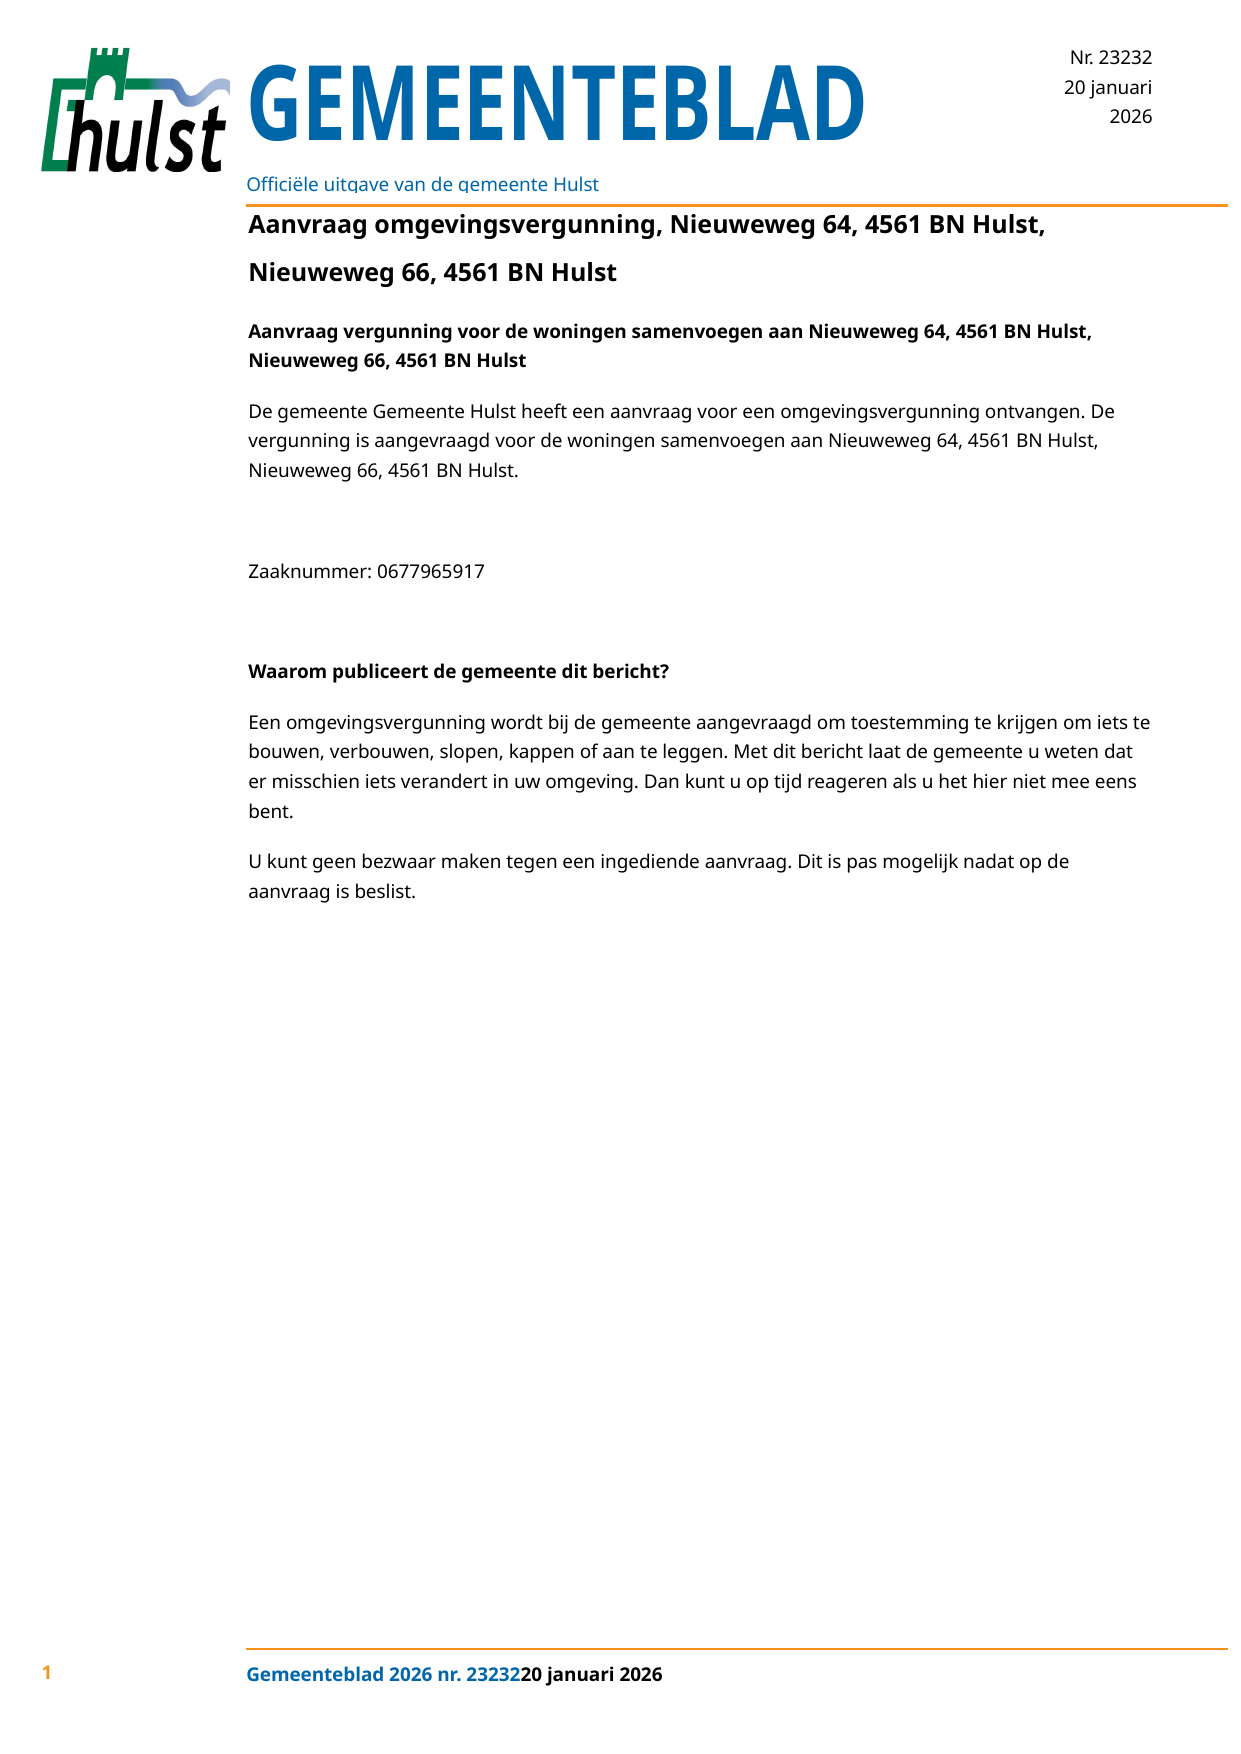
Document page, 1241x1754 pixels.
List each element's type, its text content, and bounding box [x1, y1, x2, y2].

text De gemeente Gemeente Hulst heeft een aanvraag voor een omgevingsvergunning ontvangen. De vergunning is aangevraagd voor de woningen samenvoegen aan Nieuweweg 64, 4561 BN Hulst, Nieuweweg 66, 4561 BN Hulst. [248, 398, 1152, 483]
text Aanvraag vergunning voor de woningen samenvoegen aan Nieuweweg 64, 4561 BN Hulst, Nieuweweg 66, 4561 BN Hulst [248, 318, 1152, 373]
text Waarom publiceert de gemeente dit bericht? [248, 659, 1152, 684]
text Zaaknummer: 0677965917 [248, 558, 1152, 584]
text Een omgevingsvergunning wordt bij de gemeente aangevraagd om toestemming te krijgen om iets te bouwen, verbouwen, slopen, kappen of aan te leggen. Met dit bericht laat de gemeente u weten dat er misschien iets verandert in uw omgeving. Dan kunt u op tijd reageren als u het hier niet mee eens bent. [248, 709, 1152, 824]
picture [41, 47, 231, 172]
text Aanvraag omgevingsvergunning, Nieuweweg 64, 4561 BN Hulst, Nieuweweg 66, 4561 BN Hulst [248, 207, 1152, 288]
text U kunt geen bezwaar maken tegen een ingediende aanvraag. Dit is pas mogelijk nadat op de aanvraag is beslist. [248, 848, 1152, 904]
